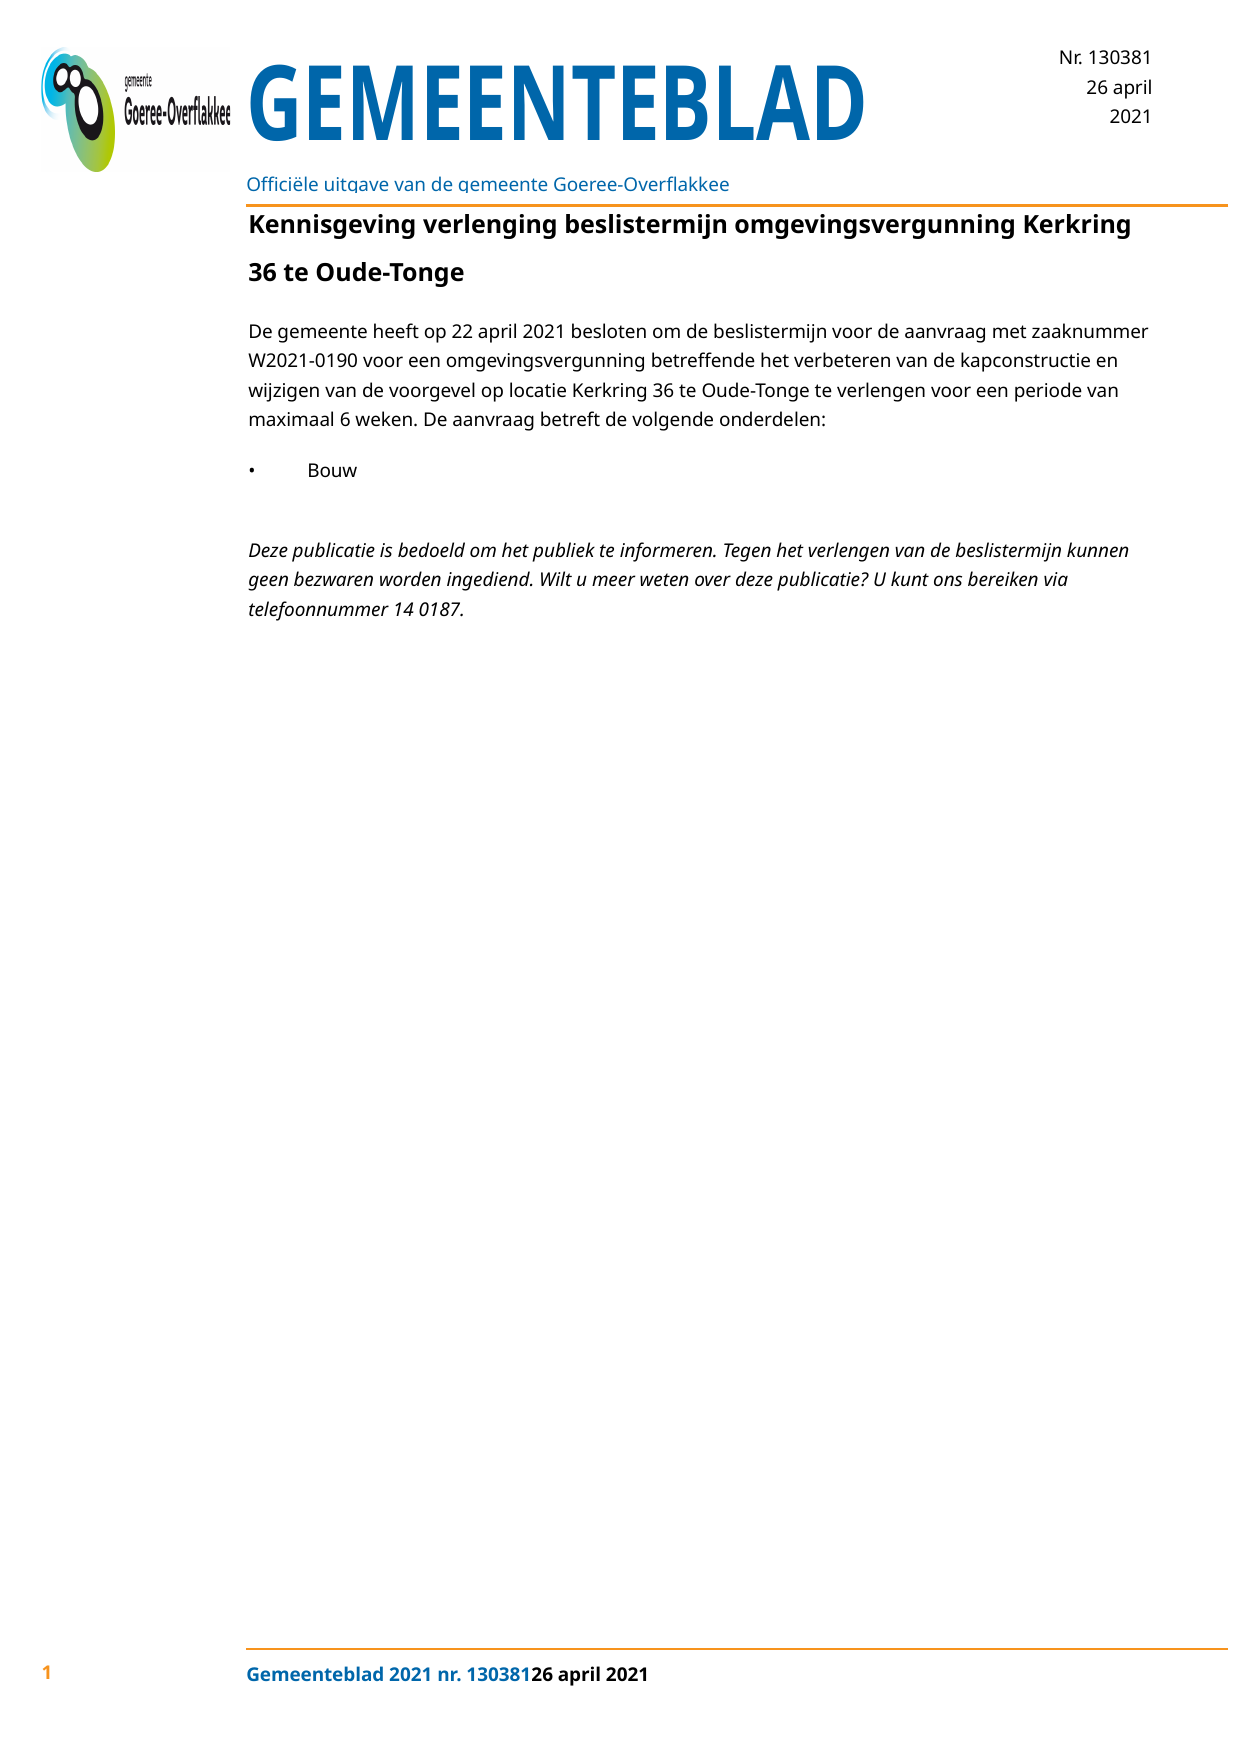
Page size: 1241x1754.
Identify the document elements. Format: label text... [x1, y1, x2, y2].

picture [41, 47, 231, 172]
list Bouw [248, 457, 1152, 483]
text Deze publicatie is bedoeld om het publiek te informeren. Tegen het verlengen van de beslistermijn kunnen geen bezwaren worden ingediend. Wilt u meer weten over deze publicatie? U kunt ons bereiken via telefoonnummer 14 0187. [248, 537, 1152, 622]
text Kennisgeving verlenging beslistermijn omgevingsvergunning Kerkring 36 te Oude-Tonge [248, 207, 1152, 288]
text De gemeente heeft op 22 april 2021 besloten om de beslistermijn voor de aanvraag met zaaknummer W2021-0190 voor een omgevingsvergunning betreffende het verbeteren van de kapconstructie en wijzigen van de voorgevel op locatie Kerkring 36 te Oude-Tonge te verlengen voor een periode van maximaal 6 weken. De aanvraag betreft de volgende onderdelen: [248, 318, 1152, 432]
